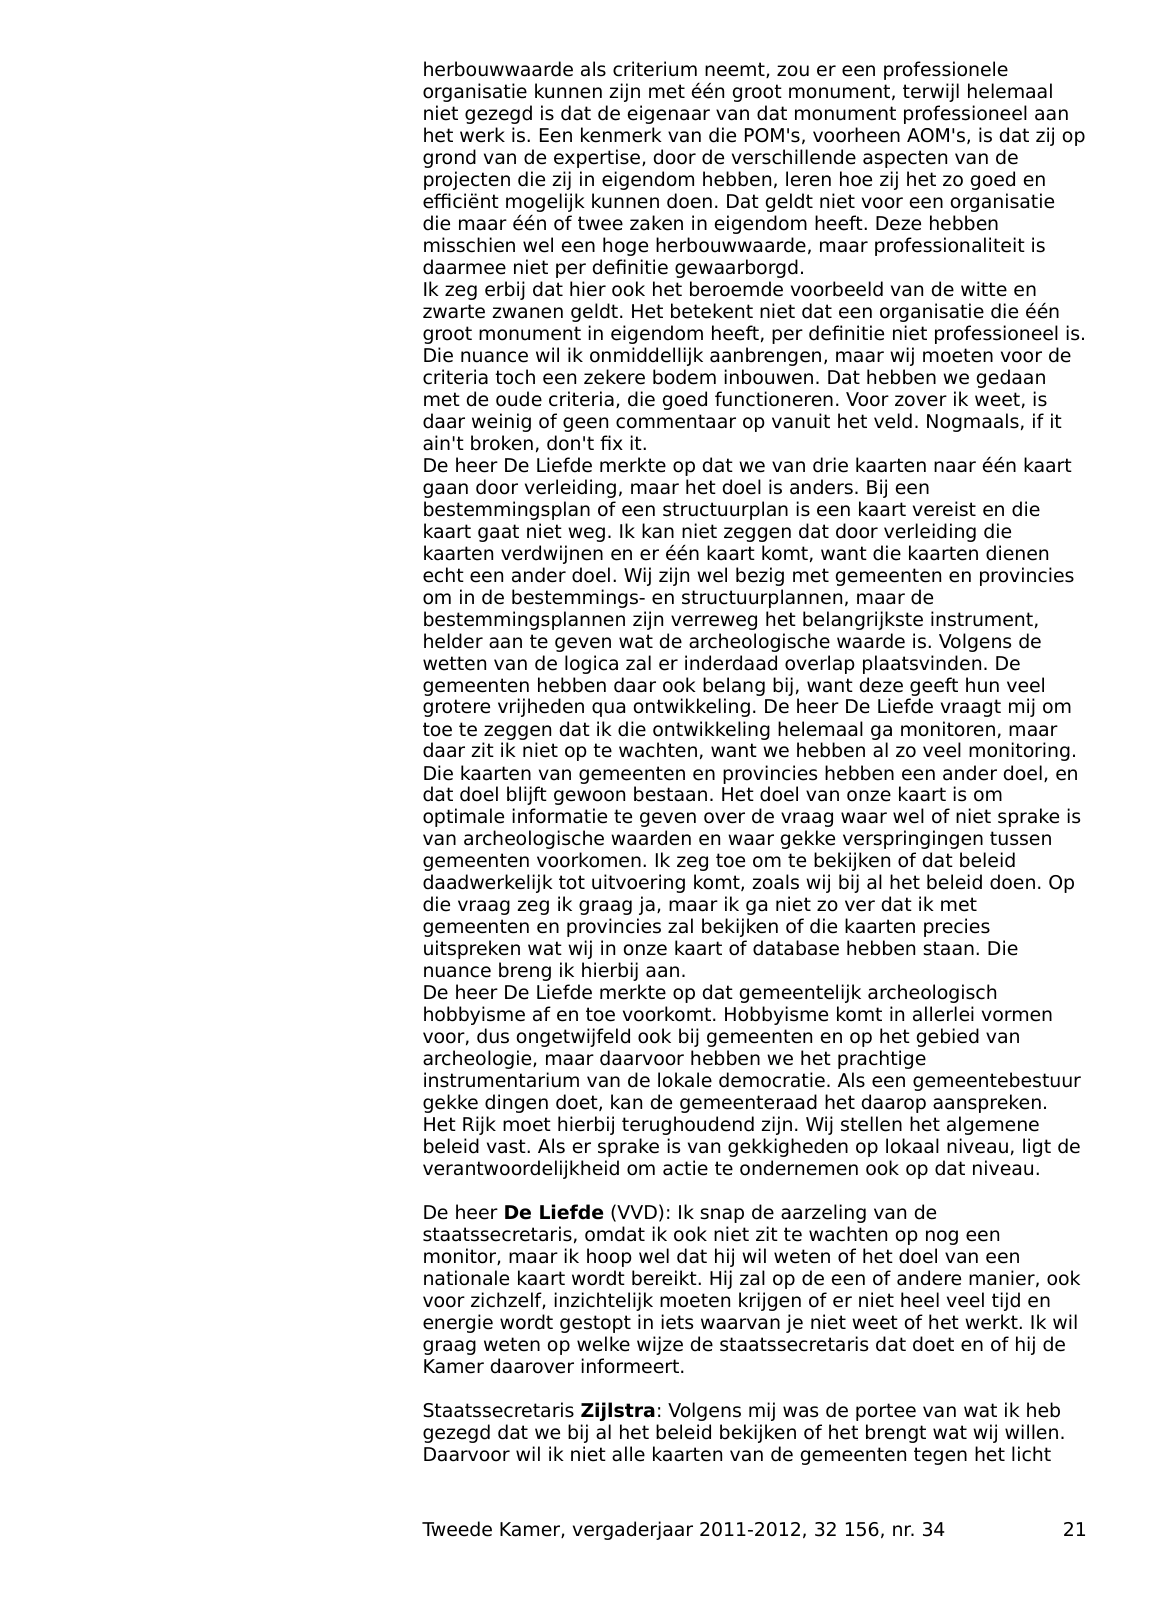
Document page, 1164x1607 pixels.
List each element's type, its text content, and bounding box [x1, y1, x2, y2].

text Staatssecretaris Zijlstra: Volgens mij was de portee van wat ik heb gezegd dat we bij al het beleid bekijken of het brengt wat wij willen. Daarvoor wil ik niet alle kaarten van de gemeenten tegen het licht [422, 1400, 1087, 1466]
text Ik zeg erbij dat hier ook het beroemde voorbeeld van de witte en zwarte zwanen geldt. Het betekent niet dat een organisatie die één groot monument in eigendom heeft, per definitie niet professioneel is. Die nuance wil ik onmiddellijk aanbrengen, maar wij moeten voor de criteria toch een zekere bodem inbouwen. Dat hebben we gedaan met de oude criteria, die goed functioneren. Voor zover ik weet, is daar weinig of geen commentaar op vanuit het veld. Nogmaals, if it ain't broken, don't fix it. [422, 279, 1087, 455]
text De heer De Liefde (VVD): Ik snap de aarzeling van de staatssecretaris, omdat ik ook niet zit te wachten op nog een monitor, maar ik hoop wel dat hij wil weten of het doel van een nationale kaart wordt bereikt. Hij zal op de een of andere manier, ook voor zichzelf, inzichtelijk moeten krijgen of er niet heel veel tijd en energie wordt gestopt in iets waarvan je niet weet of het werkt. Ik wil graag weten op welke wijze de staatssecretaris dat doet en of hij de Kamer daarover informeert. [422, 1202, 1087, 1378]
text De heer De Liefde merkte op dat gemeentelijk archeologisch hobbyisme af en toe voorkomt. Hobbyisme komt in allerlei vormen voor, dus ongetwijfeld ook bij gemeenten en op het gebied van archeologie, maar daarvoor hebben we het prachtige instrumentarium van de lokale democratie. Als een gemeentebestuur gekke dingen doet, kan de gemeenteraad het daarop aanspreken. Het Rijk moet hierbij terughoudend zijn. Wij stellen het algemene beleid vast. Als er sprake is van gekkigheden op lokaal niveau, ligt de verantwoordelijkheid om actie te ondernemen ook op dat niveau. [422, 982, 1087, 1180]
text De heer De Liefde merkte op dat we van drie kaarten naar één kaart gaan door verleiding, maar het doel is anders. Bij een bestemmingsplan of een structuurplan is een kaart vereist en die kaart gaat niet weg. Ik kan niet zeggen dat door verleiding die kaarten verdwijnen en er één kaart komt, want die kaarten dienen echt een ander doel. Wij zijn wel bezig met gemeenten en provincies om in de bestemmings- en structuurplannen, maar de bestemmingsplannen zijn verreweg het belangrijkste instrument, helder aan te geven wat de archeologische waarde is. Volgens de wetten van de logica zal er inderdaad overlap plaatsvinden. De gemeenten hebben daar ook belang bij, want deze geeft hun veel grotere vrijheden qua ontwikkeling. De heer De Liefde vraagt mij om toe te zeggen dat ik die ontwikkeling helemaal ga monitoren, maar daar zit ik niet op te wachten, want we hebben al zo veel monitoring. Die kaarten van gemeenten en provincies hebben een ander doel, en dat doel blijft gewoon bestaan. Het doel van onze kaart is om optimale informatie te geven over de vraag waar wel of niet sprake is van archeologische waarden en waar gekke verspringingen tussen gemeenten voorkomen. Ik zeg toe om te bekijken of dat beleid daadwerkelijk tot uitvoering komt, zoals wij bij al het beleid doen. Op die vraag zeg ik graag ja, maar ik ga niet zo ver dat ik met gemeenten en provincies zal bekijken of die kaarten precies uitspreken wat wij in onze kaart of database hebben staan. Die nuance breng ik hierbij aan. [422, 455, 1087, 982]
text herbouwwaarde als criterium neemt, zou er een professionele organisatie kunnen zijn met één groot monument, terwijl helemaal niet gezegd is dat de eigenaar van dat monument professioneel aan het werk is. Een kenmerk van die POM's, voorheen AOM's, is dat zij op grond van de expertise, door de verschillende aspecten van de projecten die zij in eigendom hebben, leren hoe zij het zo goed en efficiënt mogelijk kunnen doen. Dat geldt niet voor een organisatie die maar één of twee zaken in eigendom heeft. Deze hebben misschien wel een hoge herbouwwaarde, maar professionaliteit is daarmee niet per definitie gewaarborgd. [422, 59, 1087, 279]
